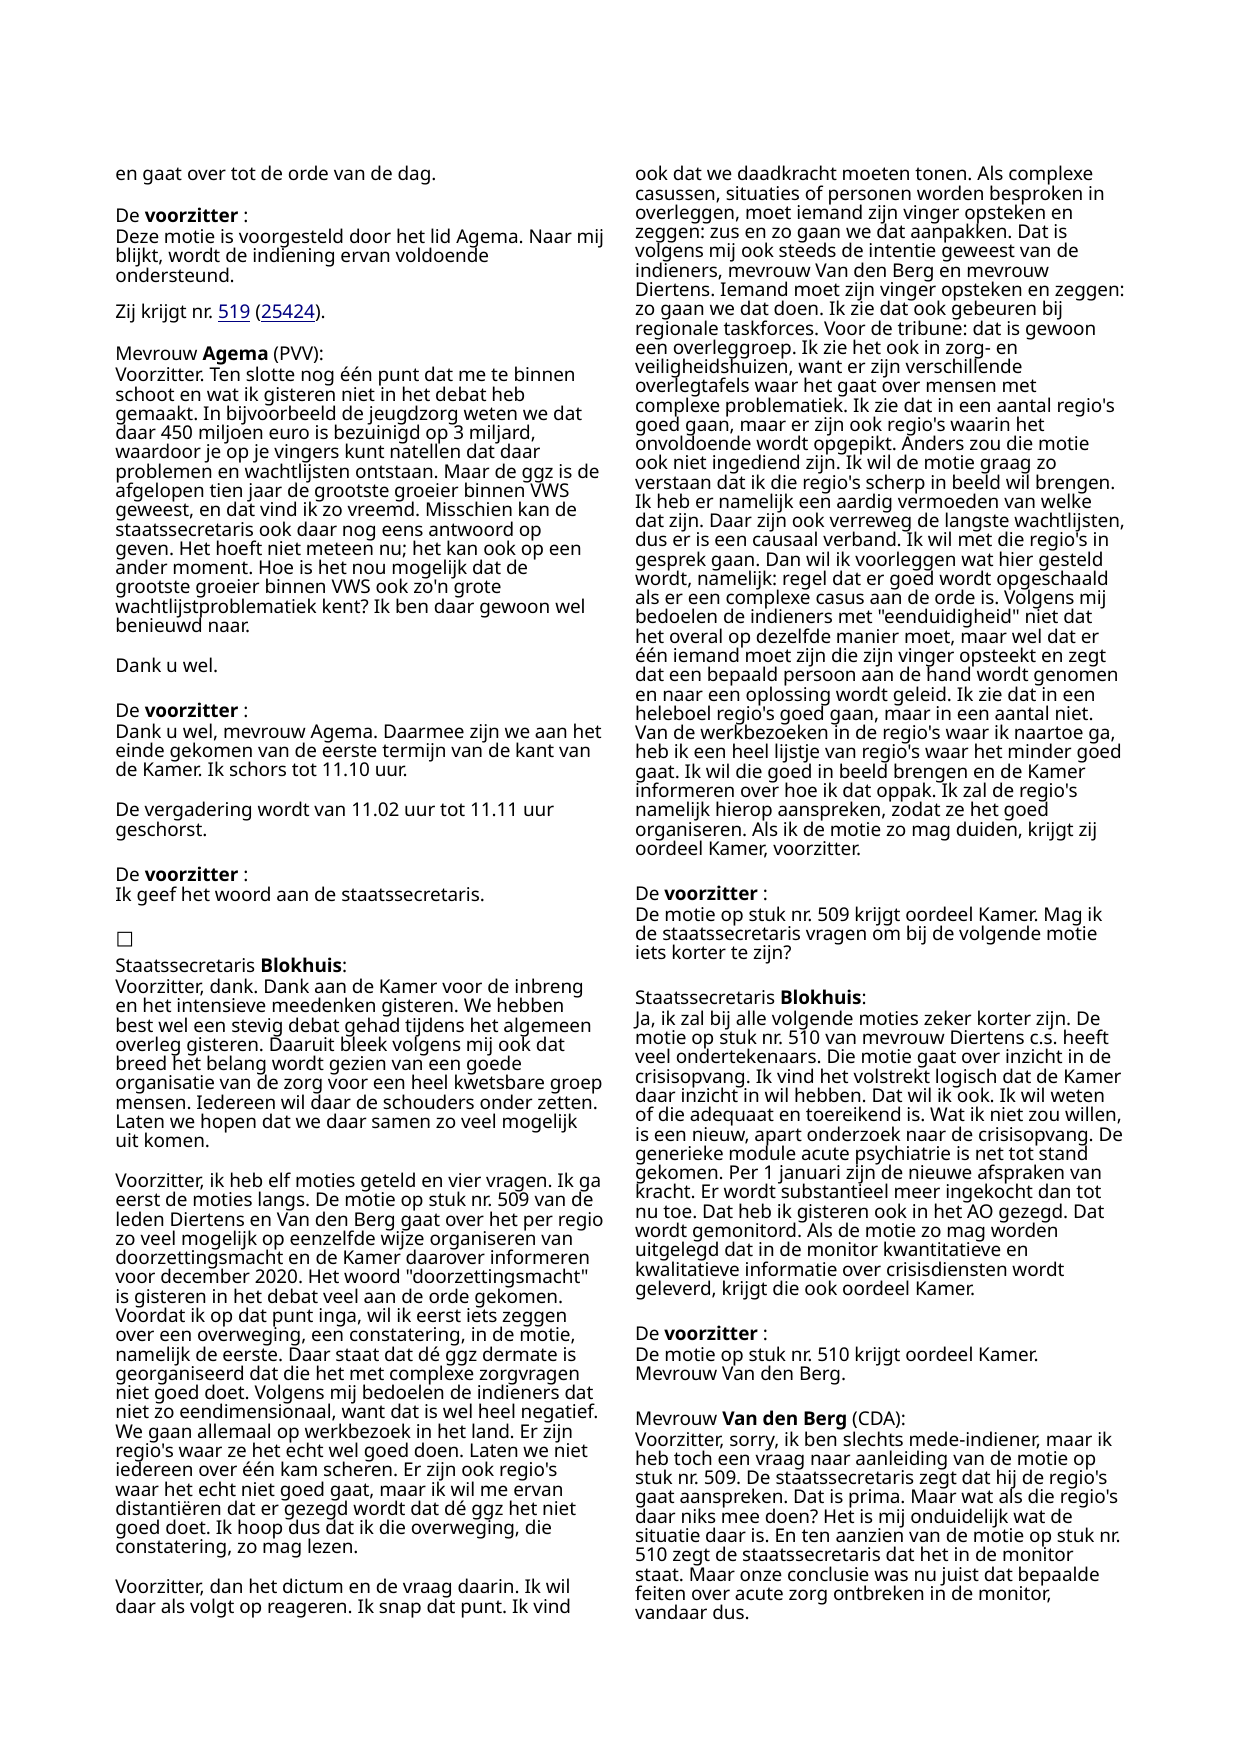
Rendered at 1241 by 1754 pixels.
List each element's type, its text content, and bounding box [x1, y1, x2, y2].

text Voorzitter, dank. Dank aan de Kamer voor de inbreng en het intensieve meedenken gisteren. We hebben best wel een stevig debat gehad tijdens het algemeen overleg gisteren. Daaruit bleek volgens mij ook dat breed het belang wordt gezien van een goede organisatie van de zorg voor een heel kwetsbare groep mensen. Iedereen wil daar de schouders onder zetten. Laten we hopen dat we daar samen zo veel mogelijk uit komen. [115, 978, 605, 1151]
text Mevrouw Van den Berg (CDA): [635, 1405, 1125, 1431]
text ook dat we daadkracht moeten tonen. Als complexe casussen, situaties of personen worden besproken in overleggen, moet iemand zijn vinger opsteken en zeggen: zus en zo gaan we dat aanpakken. Dat is volgens mij ook steeds de intentie geweest van de indieners, mevrouw Van den Berg en mevrouw Diertens. Iemand moet zijn vinger opsteken en zeggen: zo gaan we dat doen. Ik zie dat ook gebeuren bij regionale taskforces. Voor de tribune: dat is gewoon een overleggroep. Ik zie het ook in zorg- en veiligheidshuizen, want er zijn verschillende overlegtafels waar het gaat over mensen met complexe problematiek. Ik zie dat in een aantal regio's goed gaan, maar er zijn ook regio's waarin het onvoldoende wordt opgepikt. Anders zou die motie ook niet ingediend zijn. Ik wil de motie graag zo verstaan dat ik die regio's scherp in beeld wil brengen. Ik heb er namelijk een aardig vermoeden van welke dat zijn. Daar zijn ook verreweg de langste wachtlijsten, dus er is een causaal verband. Ik wil met die regio's in gesprek gaan. Dan wil ik voorleggen wat hier gesteld wordt, namelijk: regel dat er goed wordt opgeschaald als er een complexe casus aan de orde is. Volgens mij bedoelen de indieners met "eenduidigheid" niet dat het overal op dezelfde manier moet, maar wel dat er één iemand moet zijn die zijn vinger opsteekt en zegt dat een bepaald persoon aan de hand wordt genomen en naar een oplossing wordt geleid. Ik zie dat in een heleboel regio's goed gaan, maar in een aantal niet. Van de werkbezoeken in de regio's waar ik naartoe ga, heb ik een heel lijstje van regio's waar het minder goed gaat. Ik wil die goed in beeld brengen en de Kamer informeren over hoe ik dat oppak. Ik zal de regio's namelijk hierop aanspreken, zodat ze het goed organiseren. Als ik de motie zo mag duiden, krijgt zij oordeel Kamer, voorzitter. [635, 165, 1125, 859]
text Dank u wel, mevrouw Agema. Daarmee zijn we aan het einde gekomen van de eerste termijn van de kant van de Kamer. Ik schors tot 11.10 uur. [115, 723, 605, 781]
text De voorzitter : [115, 697, 605, 723]
text De voorzitter : [635, 1320, 1125, 1346]
text Staatssecretaris Blokhuis: [115, 952, 605, 978]
text De voorzitter : [115, 202, 605, 228]
text Voorzitter, ik heb elf moties geteld en vier vragen. Ik ga eerst de moties langs. De motie op stuk nr. 509 van de leden Diertens en Van den Berg gaat over het per regio zo veel mogelijk op eenzelfde wijze organiseren van doorzettingsmacht en de Kamer daarover informeren voor december 2020. Het woord "doorzettingsmacht" is gisteren in het debat veel aan de orde gekomen. Voordat ik op dat punt inga, wil ik eerst iets zeggen over een overweging, een constatering, in de motie, namelijk de eerste. Daar staat dat dé ggz dermate is georganiseerd dat die het met complexe zorgvragen niet goed doet. Volgens mij bedoelen de indieners dat niet zo eendimensionaal, want dat is wel heel negatief. We gaan allemaal op werkbezoek in het land. Er zijn regio's waar ze het echt wel goed doen. Laten we niet iedereen over één kam scheren. Er zijn ook regio's waar het echt niet goed gaat, maar ik wil me ervan distantiëren dat er gezegd wordt dat dé ggz het niet goed doet. Ik hoop dus dat ik die overweging, die constatering, zo mag lezen. [115, 1172, 605, 1558]
text Voorzitter, sorry, ik ben slechts mede-indiener, maar ik heb toch een vraag naar aanleiding van de motie op stuk nr. 509. De staatssecretaris zegt dat hij de regio's gaat aanspreken. Dat is prima. Maar wat als die regio's daar niks mee doen? Het is mij onduidelijk wat de situatie daar is. En ten aanzien van de motie op stuk nr. 510 zegt de staatssecretaris dat het in de monitor staat. Maar onze conclusie was nu juist dat bepaalde feiten over acute zorg ontbreken in de monitor, vandaar dus. [635, 1431, 1125, 1623]
text Mevrouw Agema (PVV): [115, 341, 605, 366]
text ⬜ [115, 927, 605, 952]
text Zij krijgt nr. 519 (25424). [115, 303, 605, 323]
text De motie op stuk nr. 510 krijgt oordeel Kamer. Mevrouw Van den Berg. [635, 1346, 1125, 1384]
text De voorzitter : [115, 861, 605, 886]
text De motie op stuk nr. 509 krijgt oordeel Kamer. Mag ik de staatssecretaris vragen om bij de volgende motie iets korter te zijn? [635, 906, 1125, 963]
text Voorzitter, dan het dictum en de vraag daarin. Ik wil daar als volgt op reageren. Ik snap dat punt. Ik vind [115, 1578, 605, 1617]
text Deze motie is voorgesteld door het lid Agema. Naar mij blijkt, wordt de indiening ervan voldoende ondersteund. [115, 228, 605, 286]
text Dank u wel. [115, 657, 605, 676]
text Ja, ik zal bij alle volgende moties zeker korter zijn. De motie op stuk nr. 510 van mevrouw Diertens c.s. heeft veel ondertekenaars. Die motie gaat over inzicht in de crisisopvang. Ik vind het volstrekt logisch dat de Kamer daar inzicht in wil hebben. Dat wil ik ook. Ik wil weten of die adequaat en toereikend is. Wat ik niet zou willen, is een nieuw, apart onderzoek naar de crisisopvang. De generieke module acute psychiatrie is net tot stand gekomen. Per 1 januari zijn de nieuwe afspraken van kracht. Er wordt substantieel meer ingekocht dan tot nu toe. Dat heb ik gisteren ook in het AO gezegd. Dat wordt gemonitord. Als de motie zo mag worden uitgelegd dat in de monitor kwantitatieve en kwalitatieve informatie over crisisdiensten wordt geleverd, krijgt die ook oordeel Kamer. [635, 1010, 1125, 1299]
text en gaat over tot de orde van de dag. [115, 165, 605, 184]
text Ik geef het woord aan de staatssecretaris. [115, 886, 605, 906]
text Voorzitter. Ten slotte nog één punt dat me te binnen schoot en wat ik gisteren niet in het debat heb gemaakt. In bijvoorbeeld de jeugdzorg weten we dat daar 450 miljoen euro is bezuinigd op 3 miljard, waardoor je op je vingers kunt natellen dat daar problemen en wachtlijsten ontstaan. Maar de ggz is de afgelopen tien jaar de grootste groeier binnen VWS geweest, en dat vind ik zo vreemd. Misschien kan de staatssecretaris ook daar nog eens antwoord op geven. Het hoeft niet meteen nu; het kan ook op een ander moment. Hoe is het nou mogelijk dat de grootste groeier binnen VWS ook zo'n grote wachtlijstproblematiek kent? Ik ben daar gewoon wel benieuwd naar. [115, 366, 605, 636]
text De vergadering wordt van 11.02 uur tot 11.11 uur geschorst. [115, 801, 605, 840]
text Staatssecretaris Blokhuis: [635, 984, 1125, 1010]
text De voorzitter : [635, 880, 1125, 906]
